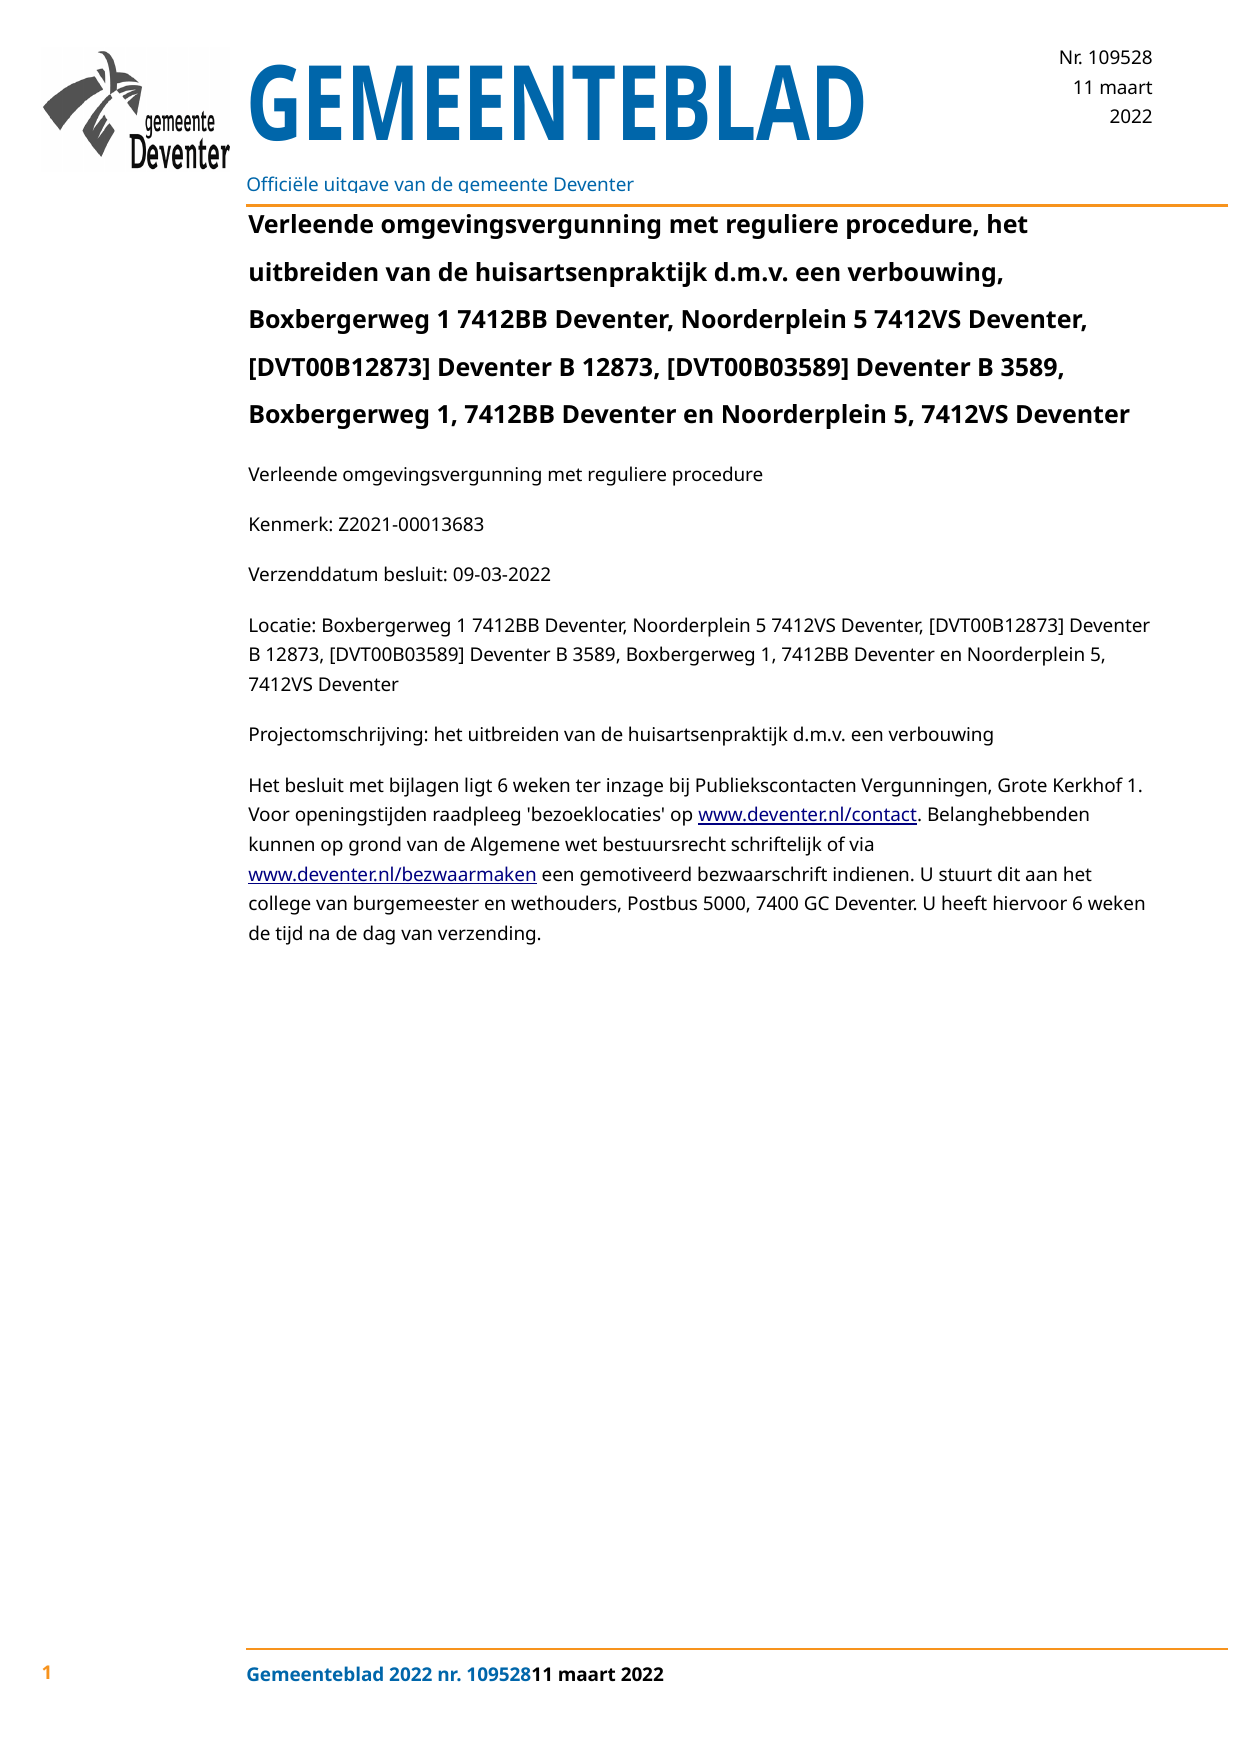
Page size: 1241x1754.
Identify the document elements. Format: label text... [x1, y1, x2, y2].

text Verleende omgevingsvergunning met reguliere procedure [248, 461, 1152, 486]
text Het besluit met bijlagen ligt 6 weken ter inzage bij Publiekscontacten Vergunningen, Grote Kerkhof 1. Voor openingstijden raadpleeg 'bezoeklocaties' op www.deventer.nl/contact. Belanghebbenden kunnen op grond van de Algemene wet bestuursrecht schriftelijk of via www.deventer.nl/bezwaarmaken een gemotiveerd bezwaarschrift indienen. U stuurt dit aan het college van burgemeester en wethouders, Postbus 5000, 7400 GC Deventer. U heeft hiervoor 6 weken de tijd na de dag van verzending. [248, 772, 1152, 946]
text Kenmerk: Z2021-00013683 [248, 511, 1152, 537]
text Locatie: Boxbergerweg 1 7412BB Deventer, Noorderplein 5 7412VS Deventer, [DVT00B12873] Deventer B 12873, [DVT00B03589] Deventer B 3589, Boxbergerweg 1, 7412BB Deventer en Noorderplein 5, 7412VS Deventer [248, 612, 1152, 697]
text Verzenddatum besluit: 09-03-2022 [248, 562, 1152, 587]
text Projectomschrijving: het uitbreiden van de huisartsenpraktijk d.m.v. een verbouwing [248, 722, 1152, 747]
text Verleende omgevingsvergunning met reguliere procedure, het uitbreiden van de huisartsenpraktijk d.m.v. een verbouwing, Boxbergerweg 1 7412BB Deventer, Noorderplein 5 7412VS Deventer, [DVT00B12873] Deventer B 12873, [DVT00B03589] Deventer B 3589, Boxbergerweg 1, 7412BB Deventer en Noorderplein 5, 7412VS Deventer [248, 207, 1152, 431]
picture [41, 47, 231, 172]
